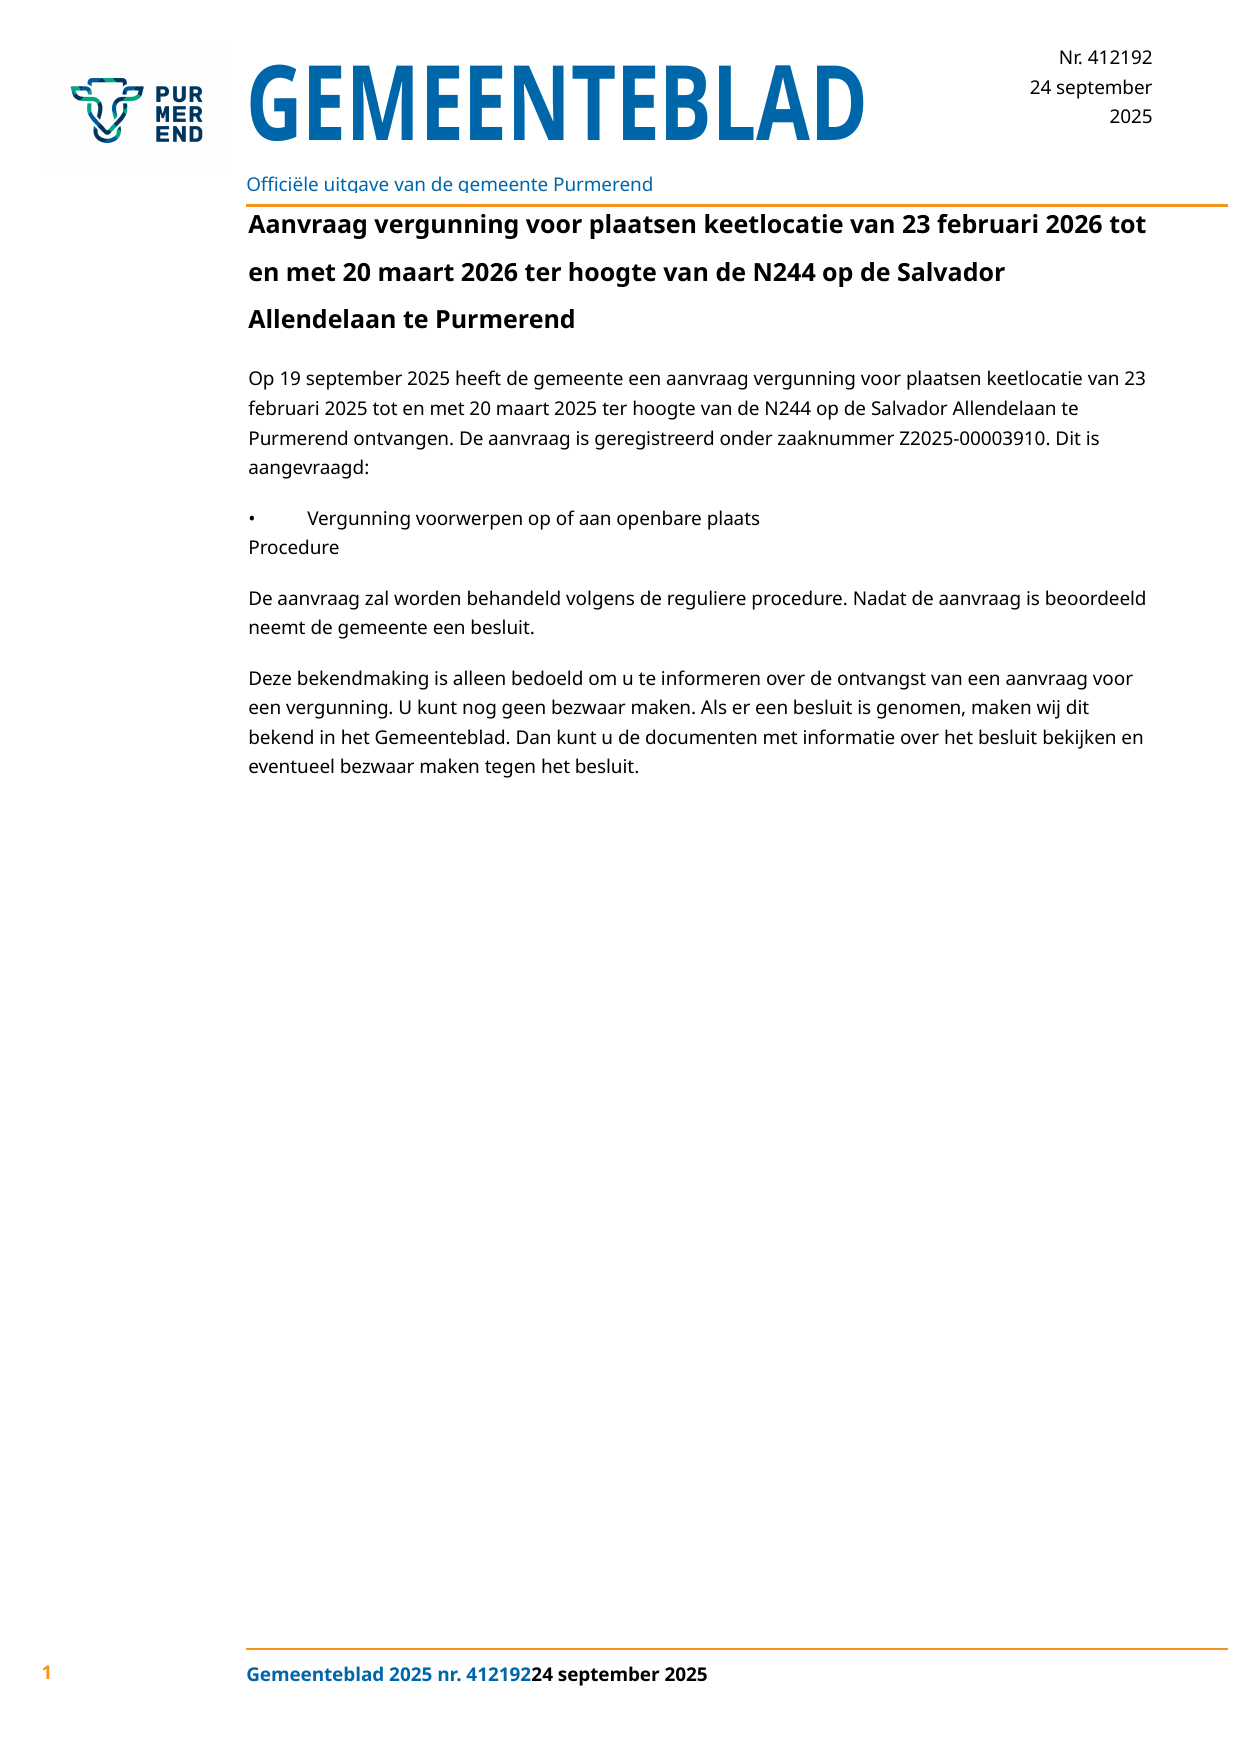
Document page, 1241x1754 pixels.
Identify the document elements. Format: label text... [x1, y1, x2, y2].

text Procedure [248, 534, 1152, 560]
list Vergunning voorwerpen op of aan openbare plaats [248, 505, 1152, 530]
text Aanvraag vergunning voor plaatsen keetlocatie van 23 februari 2026 tot en met 20 maart 2026 ter hoogte van de N244 op de Salvador Allendelaan te Purmerend [248, 207, 1152, 336]
picture [41, 47, 231, 172]
text De aanvraag zal worden behandeld volgens de reguliere procedure. Nadat de aanvraag is beoordeeld neemt de gemeente een besluit. [248, 585, 1152, 640]
text Op 19 september 2025 heeft de gemeente een aanvraag vergunning voor plaatsen keetlocatie van 23 februari 2025 tot en met 20 maart 2025 ter hoogte van de N244 op de Salvador Allendelaan te Purmerend ontvangen. De aanvraag is geregistreerd onder zaaknummer Z2025-00003910. Dit is aangevraagd: [248, 366, 1152, 480]
text Deze bekendmaking is alleen bedoeld om u te informeren over de ontvangst van een aanvraag voor een vergunning. U kunt nog geen bezwaar maken. Als er een besluit is genomen, maken wij dit bekend in het Gemeenteblad. Dan kunt u de documenten met informatie over het besluit bekijken en eventueel bezwaar maken tegen het besluit. [248, 665, 1152, 779]
